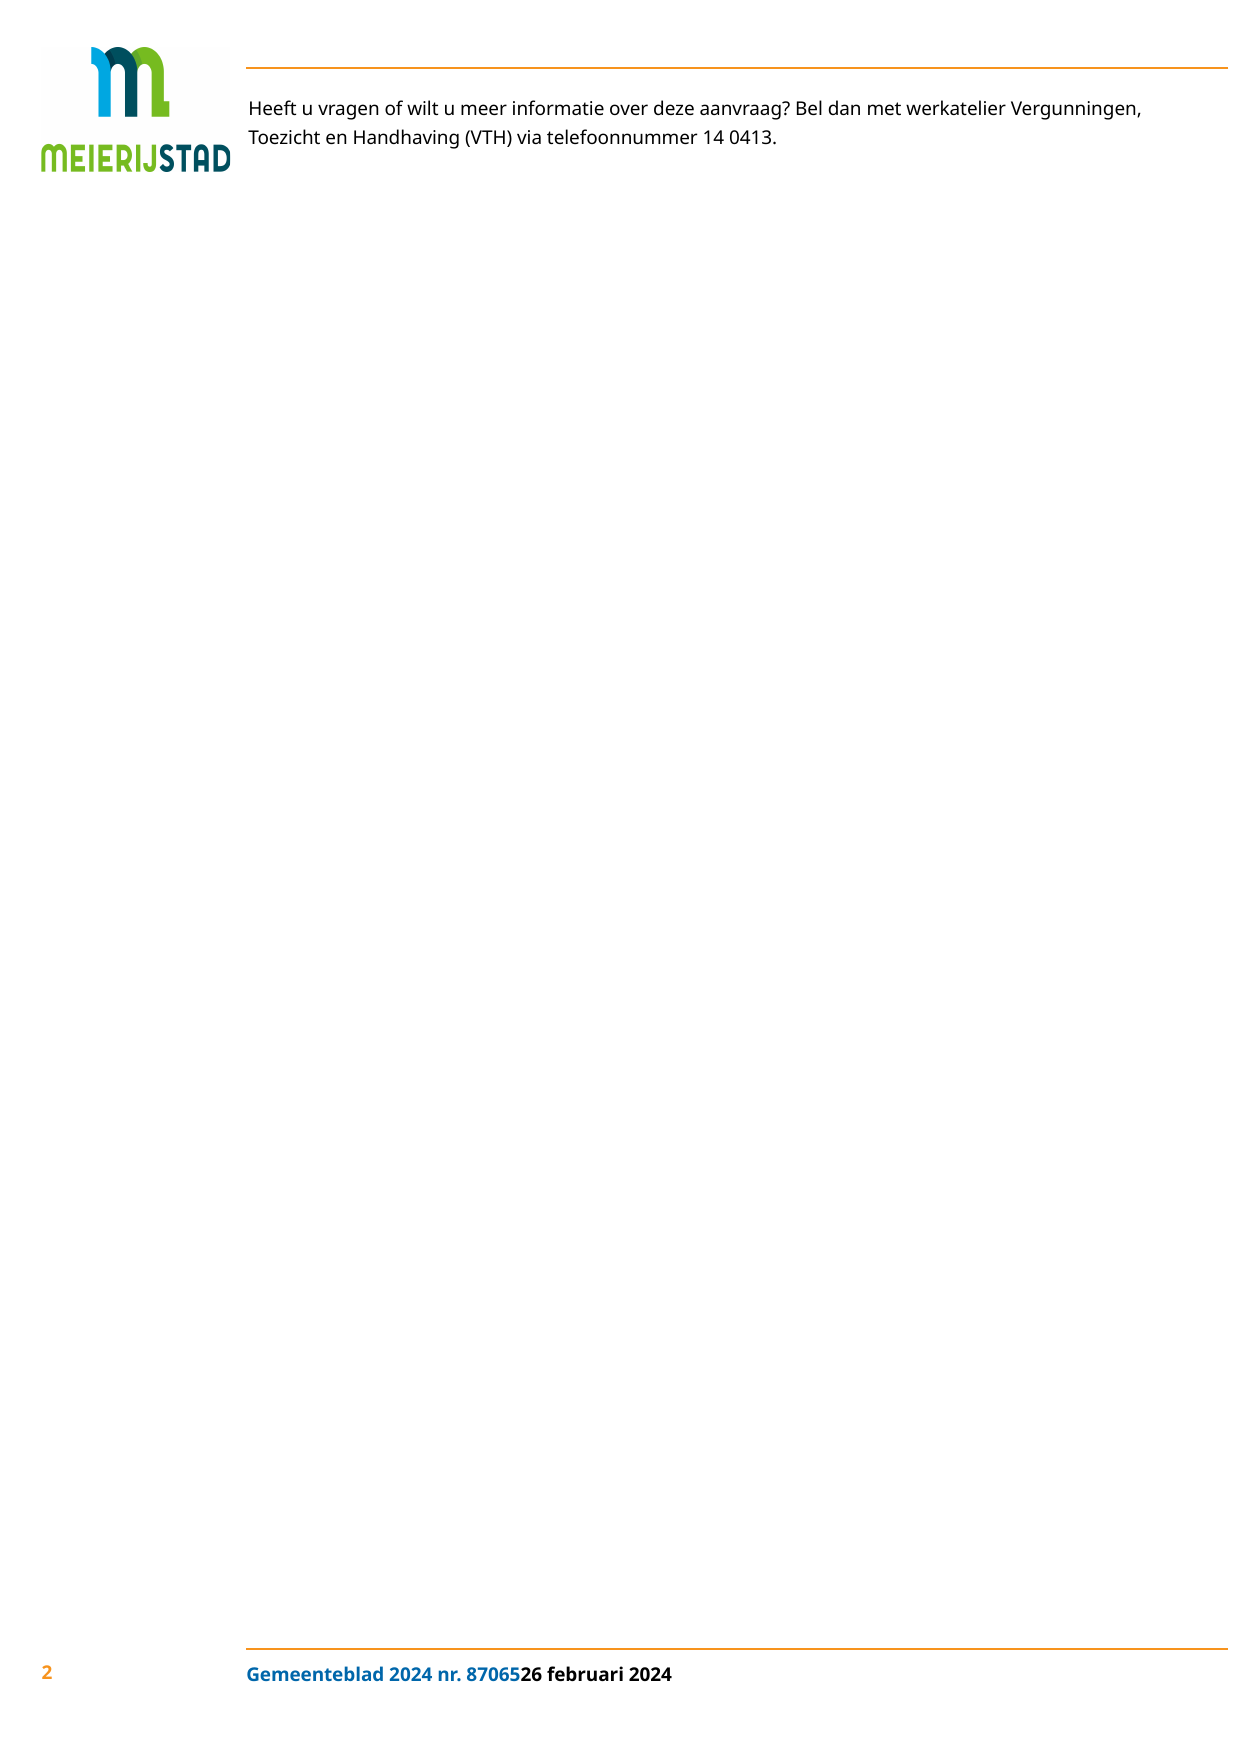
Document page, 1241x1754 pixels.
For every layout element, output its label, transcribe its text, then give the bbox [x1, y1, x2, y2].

picture [41, 47, 231, 172]
text Heeft u vragen of wilt u meer informatie over deze aanvraag? Bel dan met werkatelier Vergunningen, Toezicht en Handhaving (VTH) via telefoonnummer 14 0413. [248, 95, 1152, 150]
